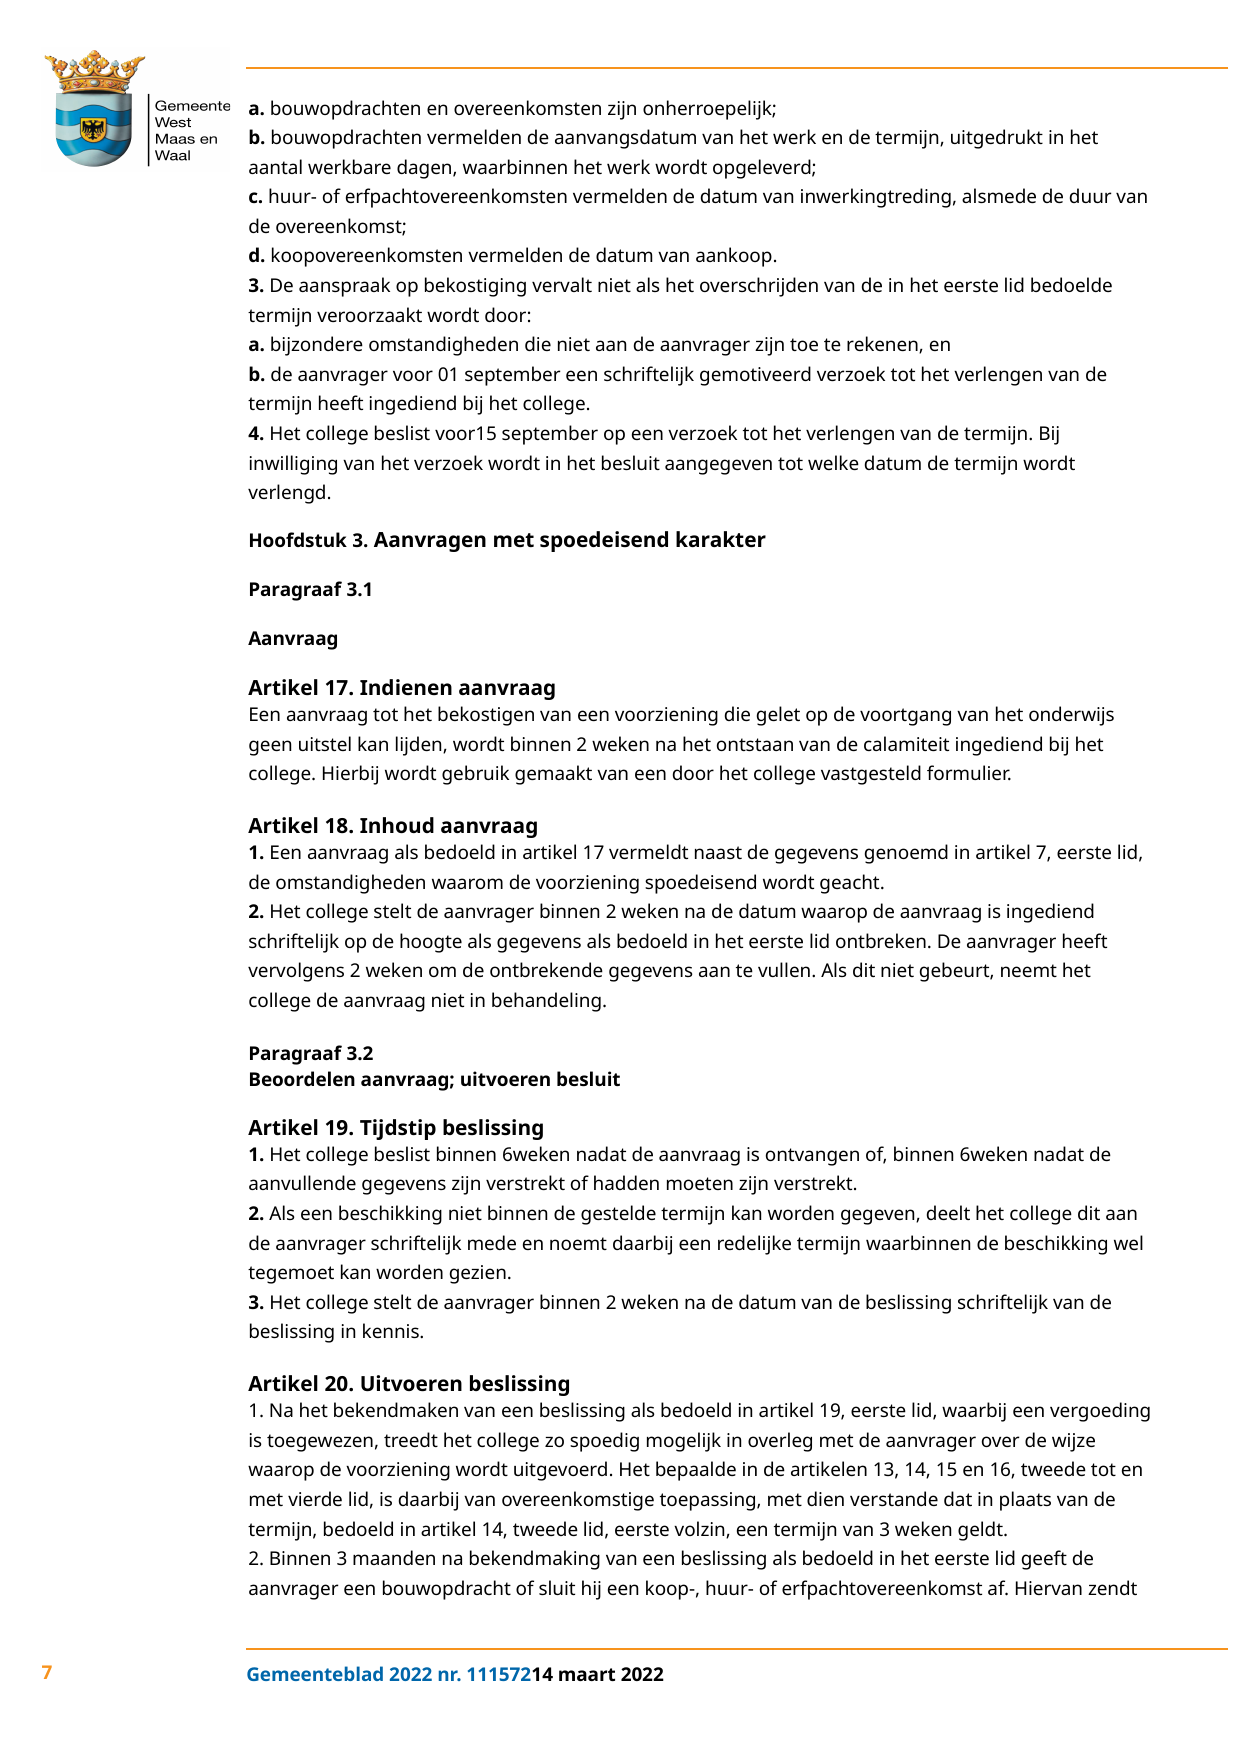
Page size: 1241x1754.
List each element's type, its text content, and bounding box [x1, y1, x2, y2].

text b. bouwopdrachten vermelden de aanvangsdatum van het werk en de termijn, uitgedrukt in het aantal werkbare dagen, waarbinnen het werk wordt opgeleverd; [248, 124, 1152, 180]
text Een aanvraag tot het bekostigen van een voorziening die gelet op de voortgang van het onderwijs geen uitstel kan lijden, wordt binnen 2 weken na het ontstaan van de calamiteit ingediend bij het college. Hierbij wordt gebruik gemaakt van een door het college vastgesteld formulier. [248, 701, 1152, 786]
text a. bijzondere omstandigheden die niet aan de aanvrager zijn toe te rekenen, en [248, 331, 1152, 357]
text Artikel 17. Indienen aanvraag [248, 673, 1152, 701]
text 3. De aanspraak op bekostiging vervalt niet als het overschrijden van de in het eerste lid bedoelde termijn veroorzaakt wordt door: [248, 272, 1152, 328]
text 2. Als een beschikking niet binnen de gestelde termijn kan worden gegeven, deelt het college dit aan de aanvrager schriftelijk mede en noemt daarbij een redelijke termijn waarbinnen de beschikking wel tegemoet kan worden gezien. [248, 1200, 1152, 1285]
text Paragraaf 3.1 [248, 574, 1152, 603]
text 3. Het college stelt de aanvrager binnen 2 weken na de datum van de beslissing schriftelijk van de beslissing in kennis. [248, 1289, 1152, 1344]
text b. de aanvrager voor 01 september een schriftelijk gemotiveerd verzoek tot het verlengen van de termijn heeft ingediend bij het college. [248, 361, 1152, 416]
text 2. Binnen 3 maanden na bekendmaking van een beslissing als bedoeld in het eerste lid geeft de aanvrager een bouwopdracht of sluit hij een koop-, huur- of erfpachtovereenkomst af. Hiervan zendt [248, 1545, 1152, 1601]
text Paragraaf 3.2 [248, 1038, 1152, 1066]
text 1. Na het bekendmaken van een beslissing als bedoeld in artikel 19, eerste lid, waarbij een vergoeding is toegewezen, treedt het college zo spoedig mogelijk in overleg met de aanvrager over de wijze waarop de voorziening wordt uitgevoerd. Het bepaalde in de artikelen 13, 14, 15 en 16, tweede tot en met vierde lid, is daarbij van overeenkomstige toepassing, met dien verstande dat in plaats van de termijn, bedoeld in artikel 14, tweede lid, eerste volzin, een termijn van 3 weken geldt. [248, 1397, 1152, 1541]
text Artikel 20. Uitvoeren beslissing [248, 1369, 1152, 1397]
text 2. Het college stelt de aanvrager binnen 2 weken na de datum waarop de aanvraag is ingediend schriftelijk op de hoogte als gegevens als bedoeld in het eerste lid ontbreken. De aanvrager heeft vervolgens 2 weken om de ontbrekende gegevens aan te vullen. Als dit niet gebeurt, neemt het college de aanvraag niet in behandeling. [248, 898, 1152, 1013]
text 1. Een aanvraag als bedoeld in artikel 17 vermeldt naast de gegevens genoemd in artikel 7, eerste lid, de omstandigheden waarom de voorziening spoedeisend wordt geacht. [248, 839, 1152, 894]
text Artikel 18. Inhoud aanvraag [248, 811, 1152, 839]
text 1. Het college beslist binnen 6weken nadat de aanvraag is ontvangen of, binnen 6weken nadat de aanvullende gegevens zijn verstrekt of hadden moeten zijn verstrekt. [248, 1141, 1152, 1196]
text 4. Het college beslist voor15 september op een verzoek tot het verlengen van de termijn. Bij inwilliging van het verzoek wordt in het besluit aangegeven tot welke datum de termijn wordt verlengd. [248, 420, 1152, 505]
text d. koopovereenkomsten vermelden de datum van aankoop. [248, 243, 1152, 268]
text a. bouwopdrachten en overeenkomsten zijn onherroepelijk; [248, 95, 1152, 121]
text c. huur- of erfpachtovereenkomsten vermelden de datum van inwerkingtreding, alsmede de duur van de overeenkomst; [248, 183, 1152, 239]
picture [41, 47, 231, 172]
text Aanvraag [248, 623, 1152, 652]
text Beoordelen aanvraag; uitvoeren besluit [248, 1066, 1152, 1092]
text Artikel 19. Tijdstip beslissing [248, 1113, 1152, 1141]
text Hoofdstuk 3. Aanvragen met spoedeisend karakter [248, 525, 1152, 553]
